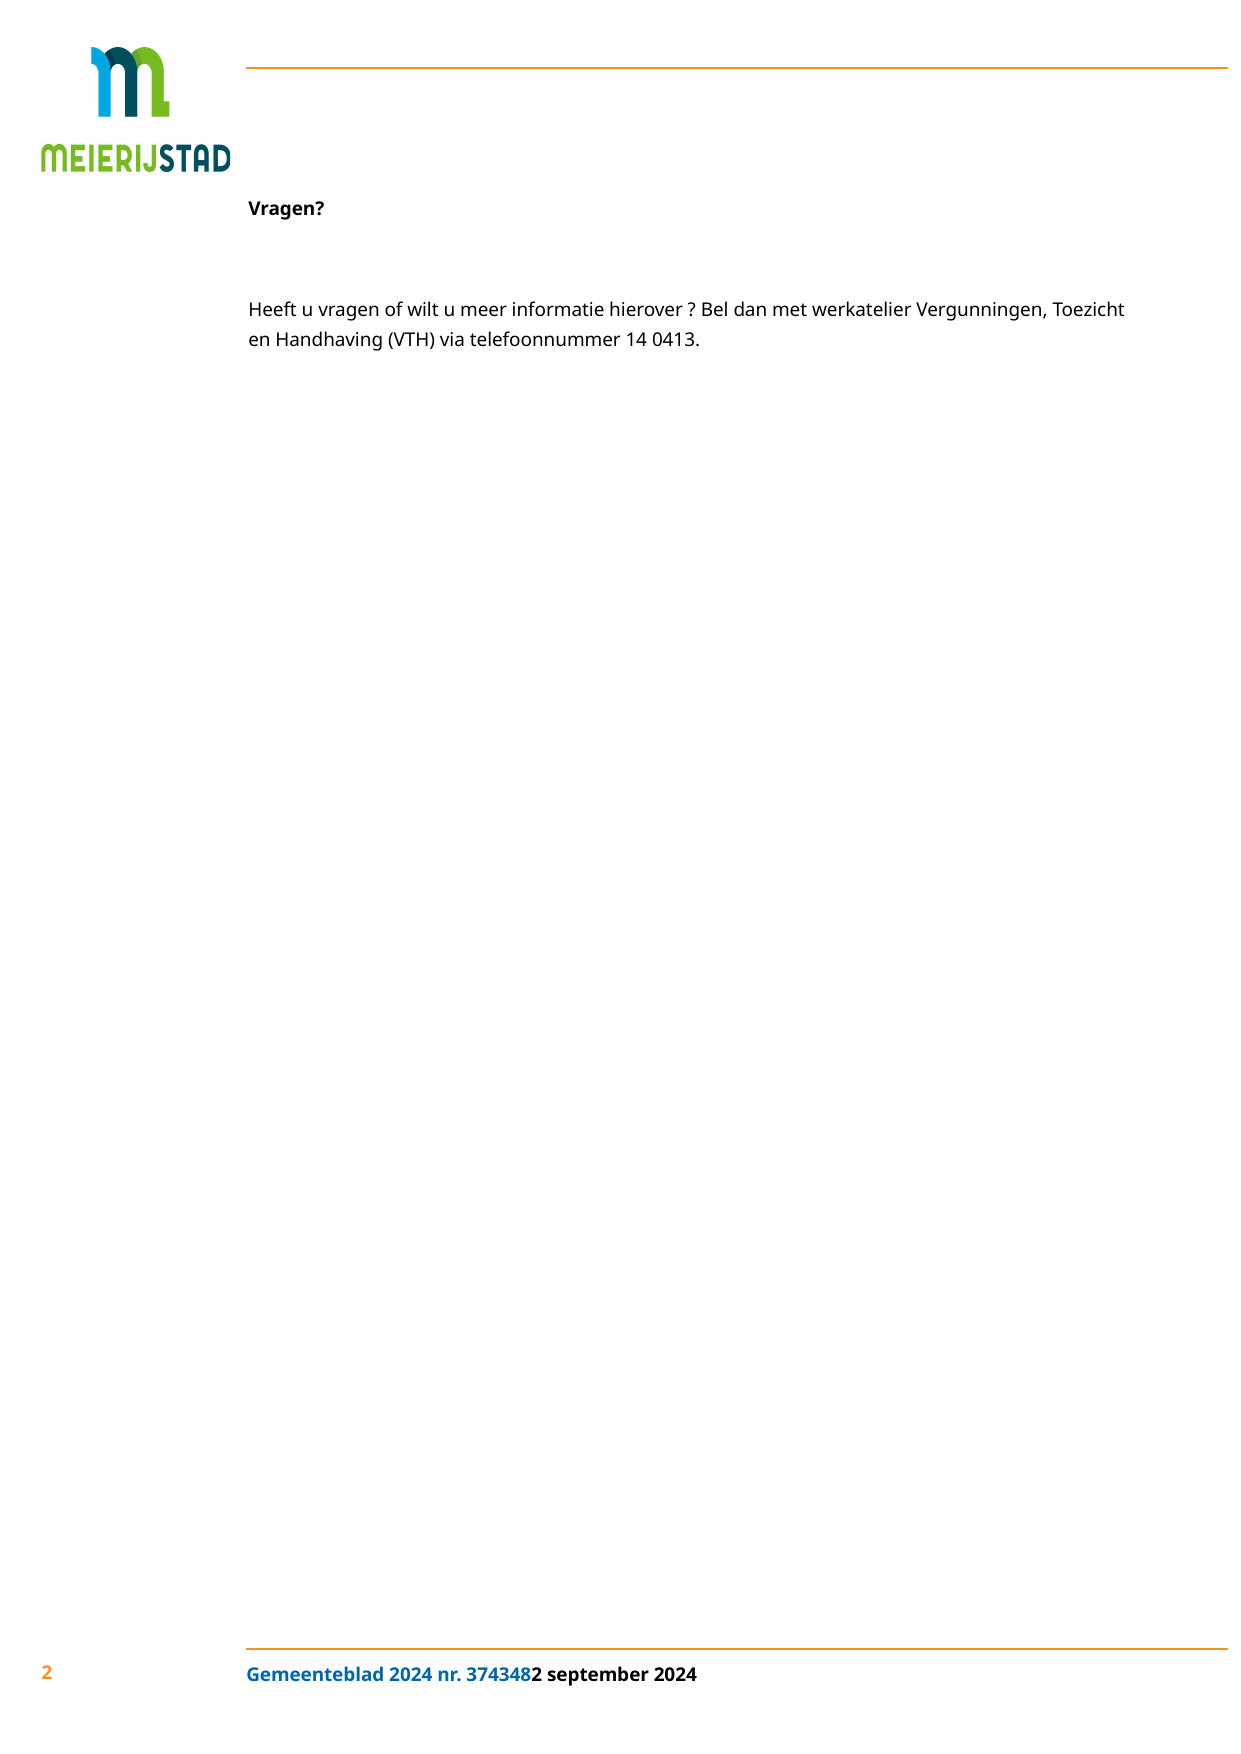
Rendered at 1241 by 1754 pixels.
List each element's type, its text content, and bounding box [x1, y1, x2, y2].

picture [41, 47, 231, 172]
text Vragen? [248, 196, 1152, 221]
text Heeft u vragen of wilt u meer informatie hierover ? Bel dan met werkatelier Vergunningen, Toezicht en Handhaving (VTH) via telefoonnummer 14 0413. [248, 296, 1152, 352]
